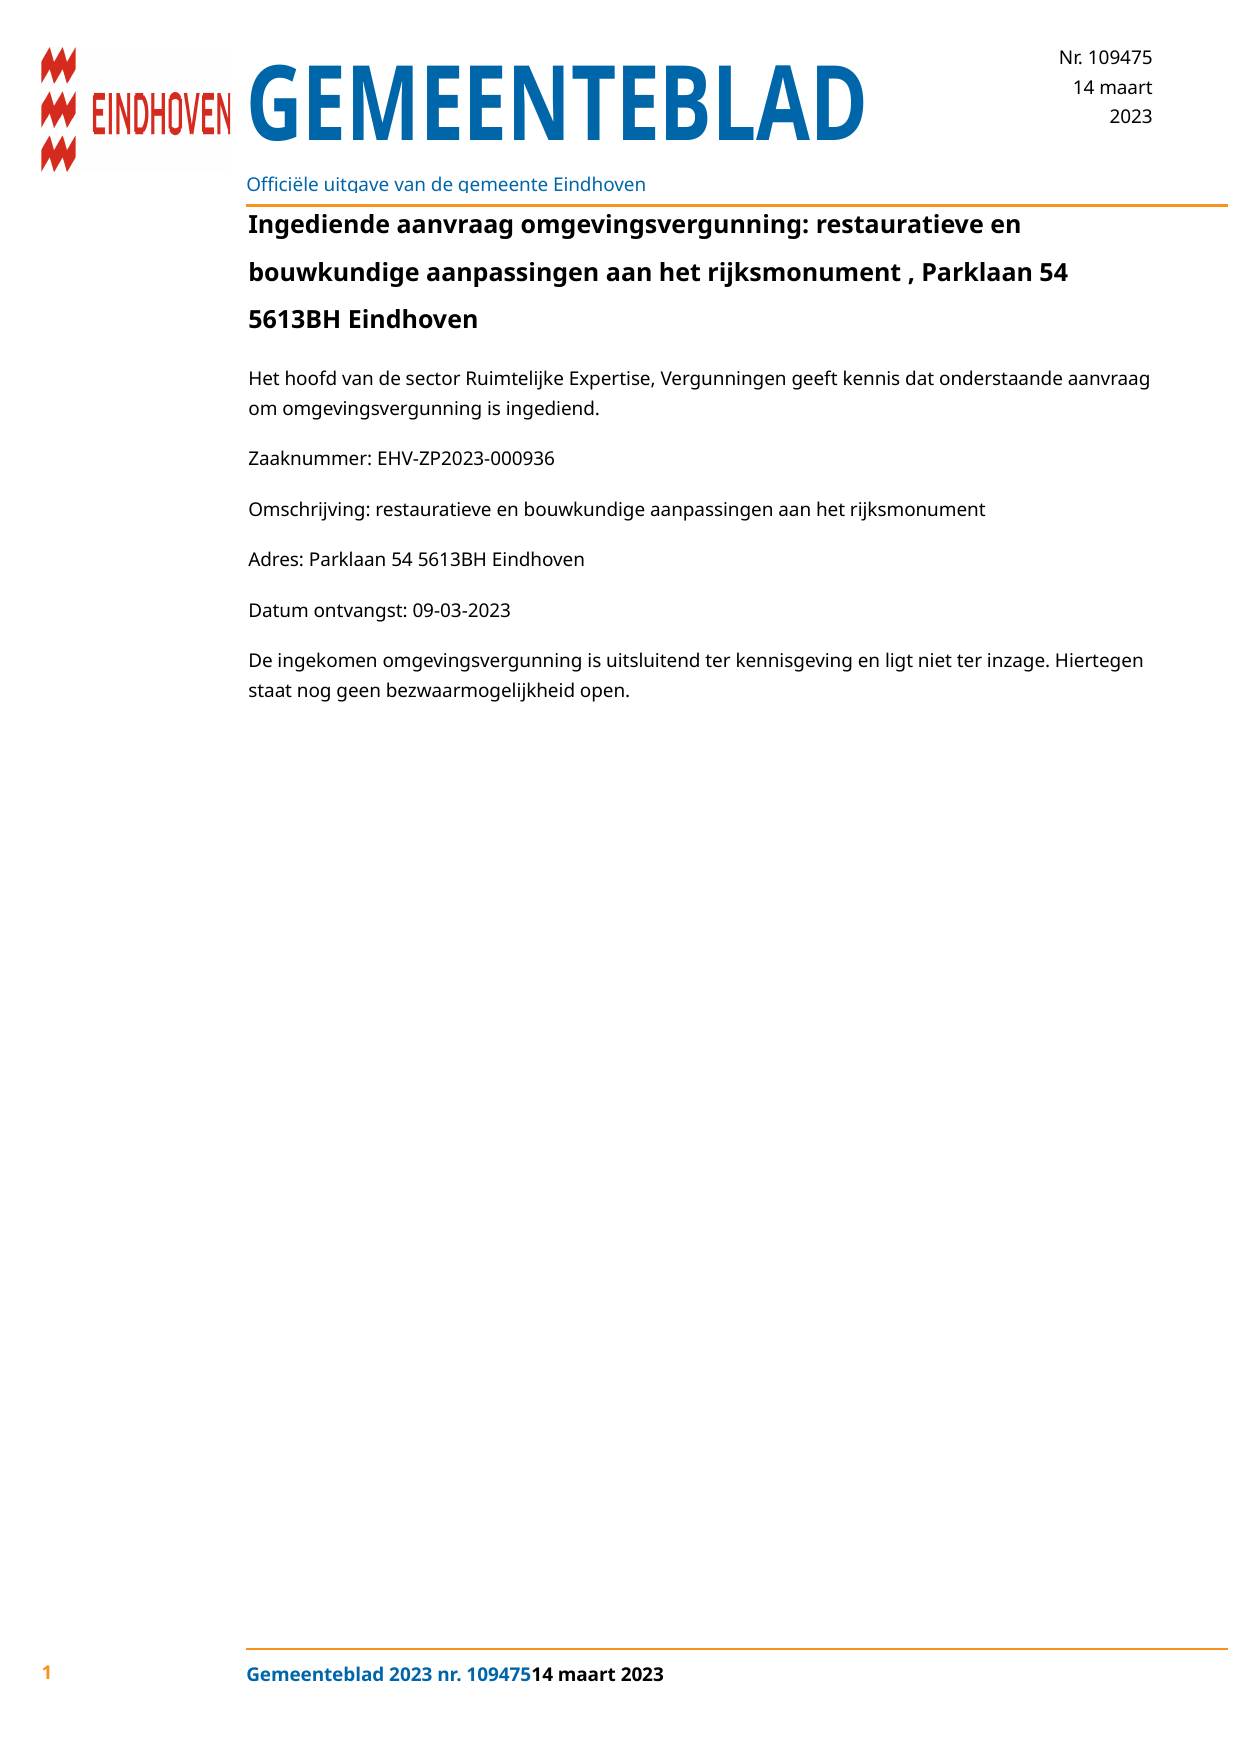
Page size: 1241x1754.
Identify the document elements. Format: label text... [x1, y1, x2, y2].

text Omschrijving: restauratieve en bouwkundige aanpassingen aan het rijksmonument [248, 496, 1152, 522]
picture [41, 47, 231, 172]
text Zaaknummer: EHV-ZP2023-000936 [248, 446, 1152, 471]
text Adres: Parklaan 54 5613BH Eindhoven [248, 546, 1152, 572]
text Ingediende aanvraag omgevingsvergunning: restauratieve en bouwkundige aanpassingen aan het rijksmonument , Parklaan 54 5613BH Eindhoven [248, 207, 1152, 336]
text De ingekomen omgevingsvergunning is uitsluitend ter kennisgeving en ligt niet ter inzage. Hiertegen staat nog geen bezwaarmogelijkheid open. [248, 647, 1152, 702]
text Het hoofd van de sector Ruimtelijke Expertise, Vergunningen geeft kennis dat onderstaande aanvraag om omgevingsvergunning is ingediend. [248, 366, 1152, 421]
text Datum ontvangst: 09-03-2023 [248, 597, 1152, 622]
